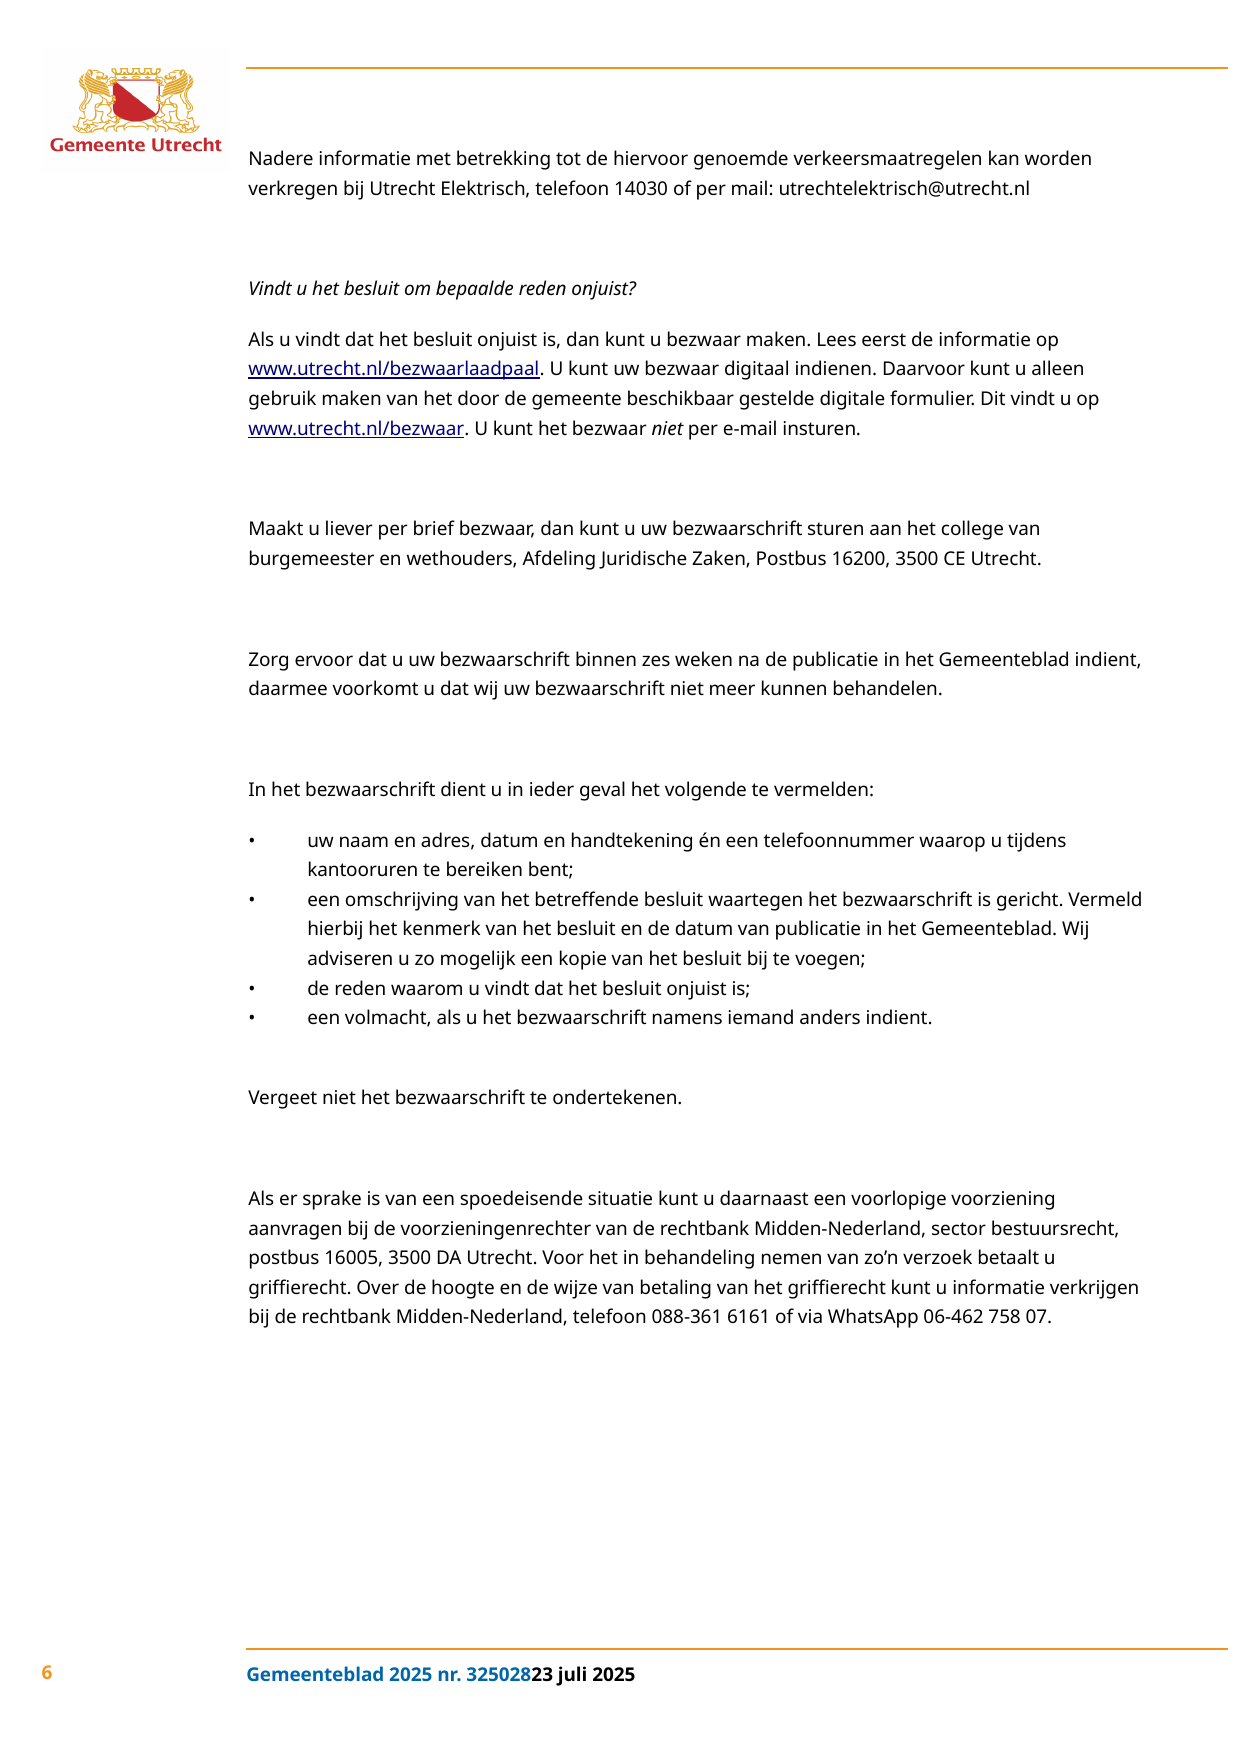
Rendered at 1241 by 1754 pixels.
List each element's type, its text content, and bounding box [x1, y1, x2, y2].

list uw naam en adres, datum en handtekening én een telefoonnummer waarop u tijdens kantooruren te bereiken bent; [248, 827, 1152, 882]
text Vindt u het besluit om bepaalde reden onjuist? [248, 276, 1152, 301]
text Vergeet niet het bezwaarschrift te ondertekenen. [248, 1084, 1152, 1110]
text Zorg ervoor dat u uw bezwaarschrift binnen zes weken na de publicatie in het Gemeenteblad indient, daarmee voorkomt u dat wij uw bezwaarschrift niet meer kunnen behandelen. [248, 646, 1152, 701]
list een volmacht, als u het bezwaarschrift namens iemand anders indient. [248, 1004, 1152, 1030]
picture [41, 47, 231, 172]
text In het bezwaarschrift dient u in ieder geval het volgende te vermelden: [248, 776, 1152, 802]
list een omschrijving van het betreffende besluit waartegen het bezwaarschrift is gericht. Vermeld hierbij het kenmerk van het besluit en de datum van publicatie in het Gemeenteblad. Wij adviseren u zo mogelijk een kopie van het besluit bij te voegen; [248, 886, 1152, 971]
text Als u vindt dat het besluit onjuist is, dan kunt u bezwaar maken. Lees eerst de informatie op www.utrecht.nl/bezwaarlaadpaal. U kunt uw bezwaar digitaal indienen. Daarvoor kunt u alleen gebruik maken van het door de gemeente beschikbaar gestelde digitale formulier. Dit vindt u op www.utrecht.nl/bezwaar. U kunt het bezwaar niet per e-mail insturen. [248, 326, 1152, 441]
text Nadere informatie met betrekking tot de hiervoor genoemde verkeersmaatregelen kan worden verkregen bij Utrecht Elektrisch, telefoon 14030 of per mail: utrechtelektrisch@utrecht.nl [248, 145, 1152, 201]
text Maakt u liever per brief bezwaar, dan kunt u uw bezwaarschrift sturen aan het college van burgemeester en wethouders, Afdeling Juridische Zaken, Postbus 16200, 3500 CE Utrecht. [248, 516, 1152, 571]
text Als er sprake is van een spoedeisende situatie kunt u daarnaast een voorlopige voorziening aanvragen bij de voorzieningenrechter van de rechtbank Midden-Nederland, sector bestuursrecht, postbus 16005, 3500 DA Utrecht. Voor het in behandeling nemen van zo’n verzoek betaalt u griffierecht. Over de hoogte en de wijze van betaling van het griffierecht kunt u informatie verkrijgen bij de rechtbank Midden-Nederland, telefoon 088-361 6161 of via WhatsApp 06-462 758 07. [248, 1185, 1152, 1329]
list de reden waarom u vindt dat het besluit onjuist is; [248, 975, 1152, 1001]
